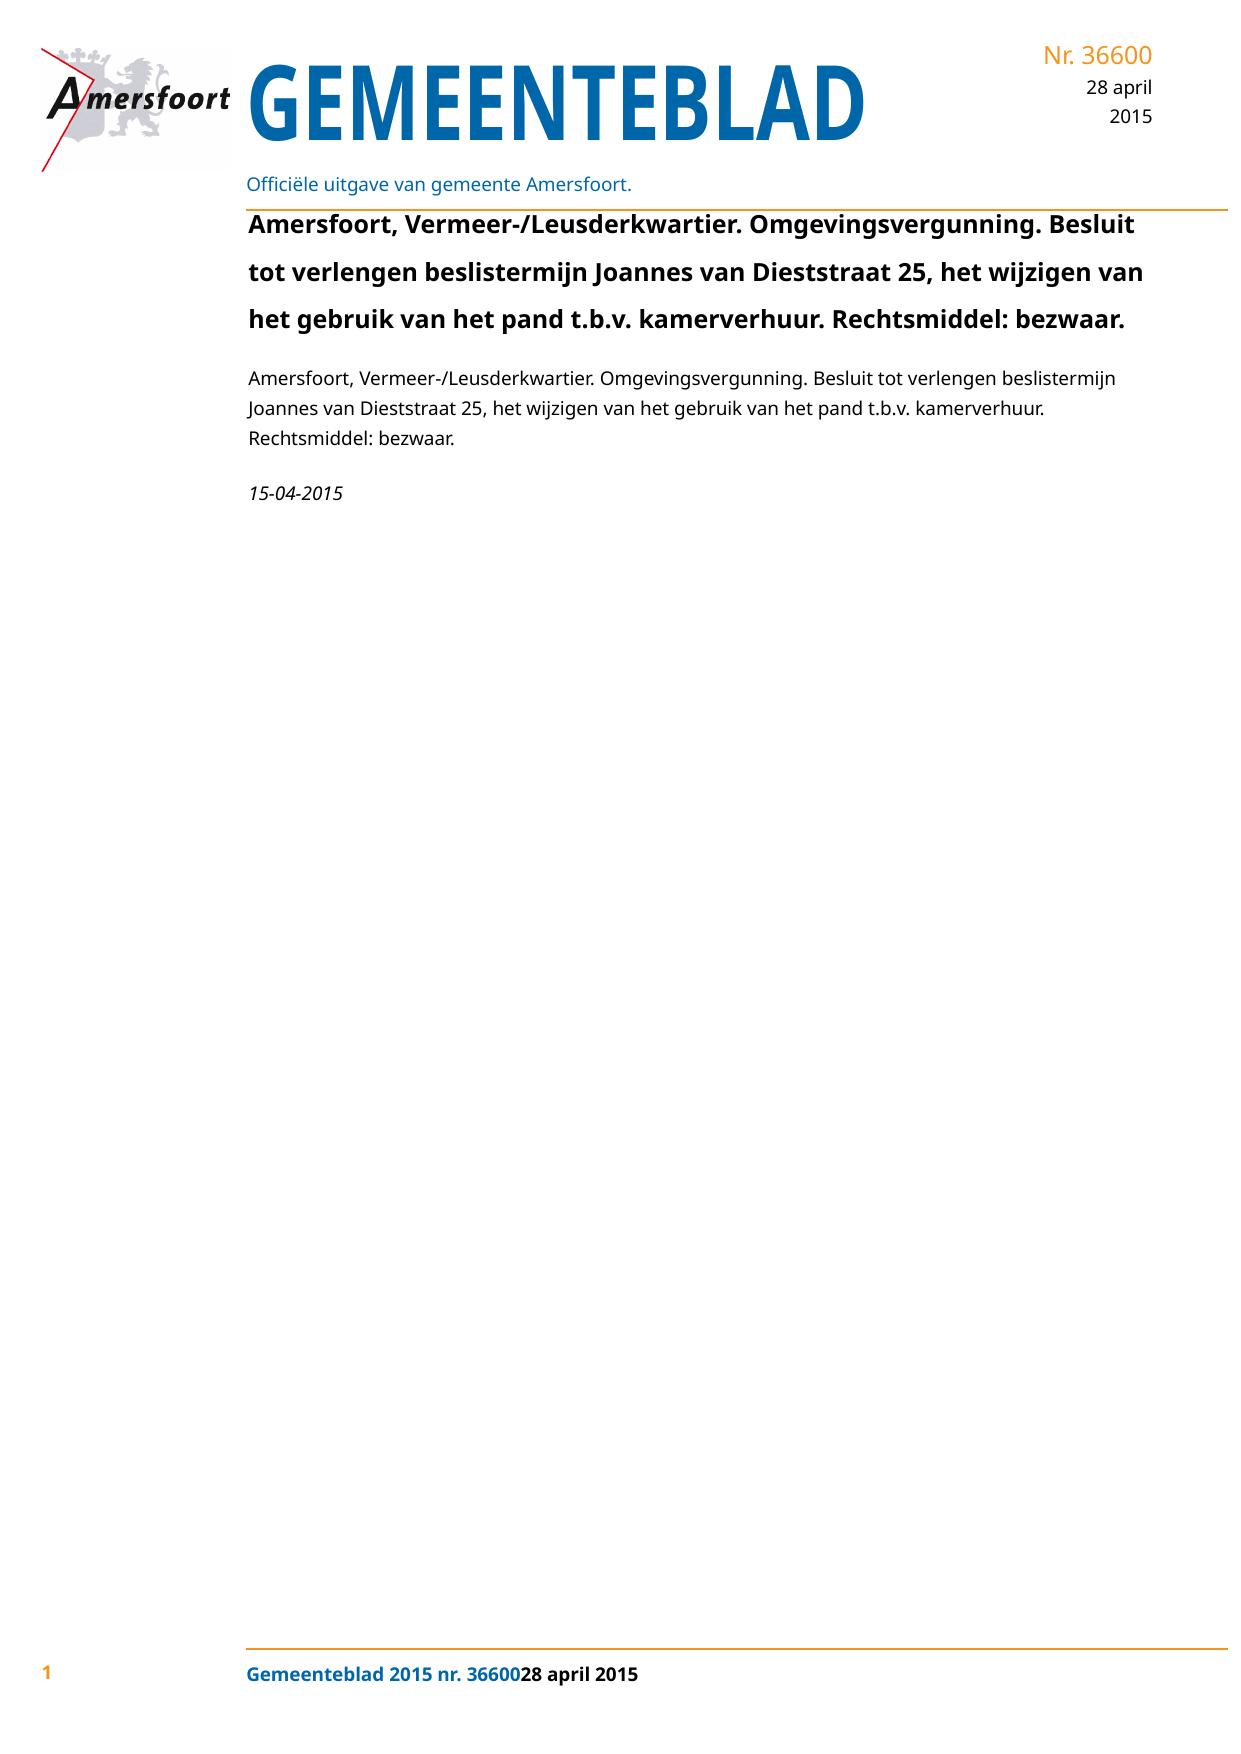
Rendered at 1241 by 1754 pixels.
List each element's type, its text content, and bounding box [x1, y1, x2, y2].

text Amersfoort, Vermeer-/Leusderkwartier. Omgevingsvergunning. Besluit tot verlengen beslistermijn Joannes van Dieststraat 25, het wijzigen van het gebruik van het pand t.b.v. kamerverhuur. Rechtsmiddel: bezwaar. [248, 366, 1152, 450]
picture [41, 47, 231, 172]
text 15-04-2015 [248, 480, 1152, 506]
text Amersfoort, Vermeer-/Leusderkwartier. Omgevingsvergunning. Besluit tot verlengen beslistermijn Joannes van Dieststraat 25, het wijzigen van het gebruik van het pand t.b.v. kamerverhuur. Rechtsmiddel: bezwaar. [248, 211, 1152, 336]
